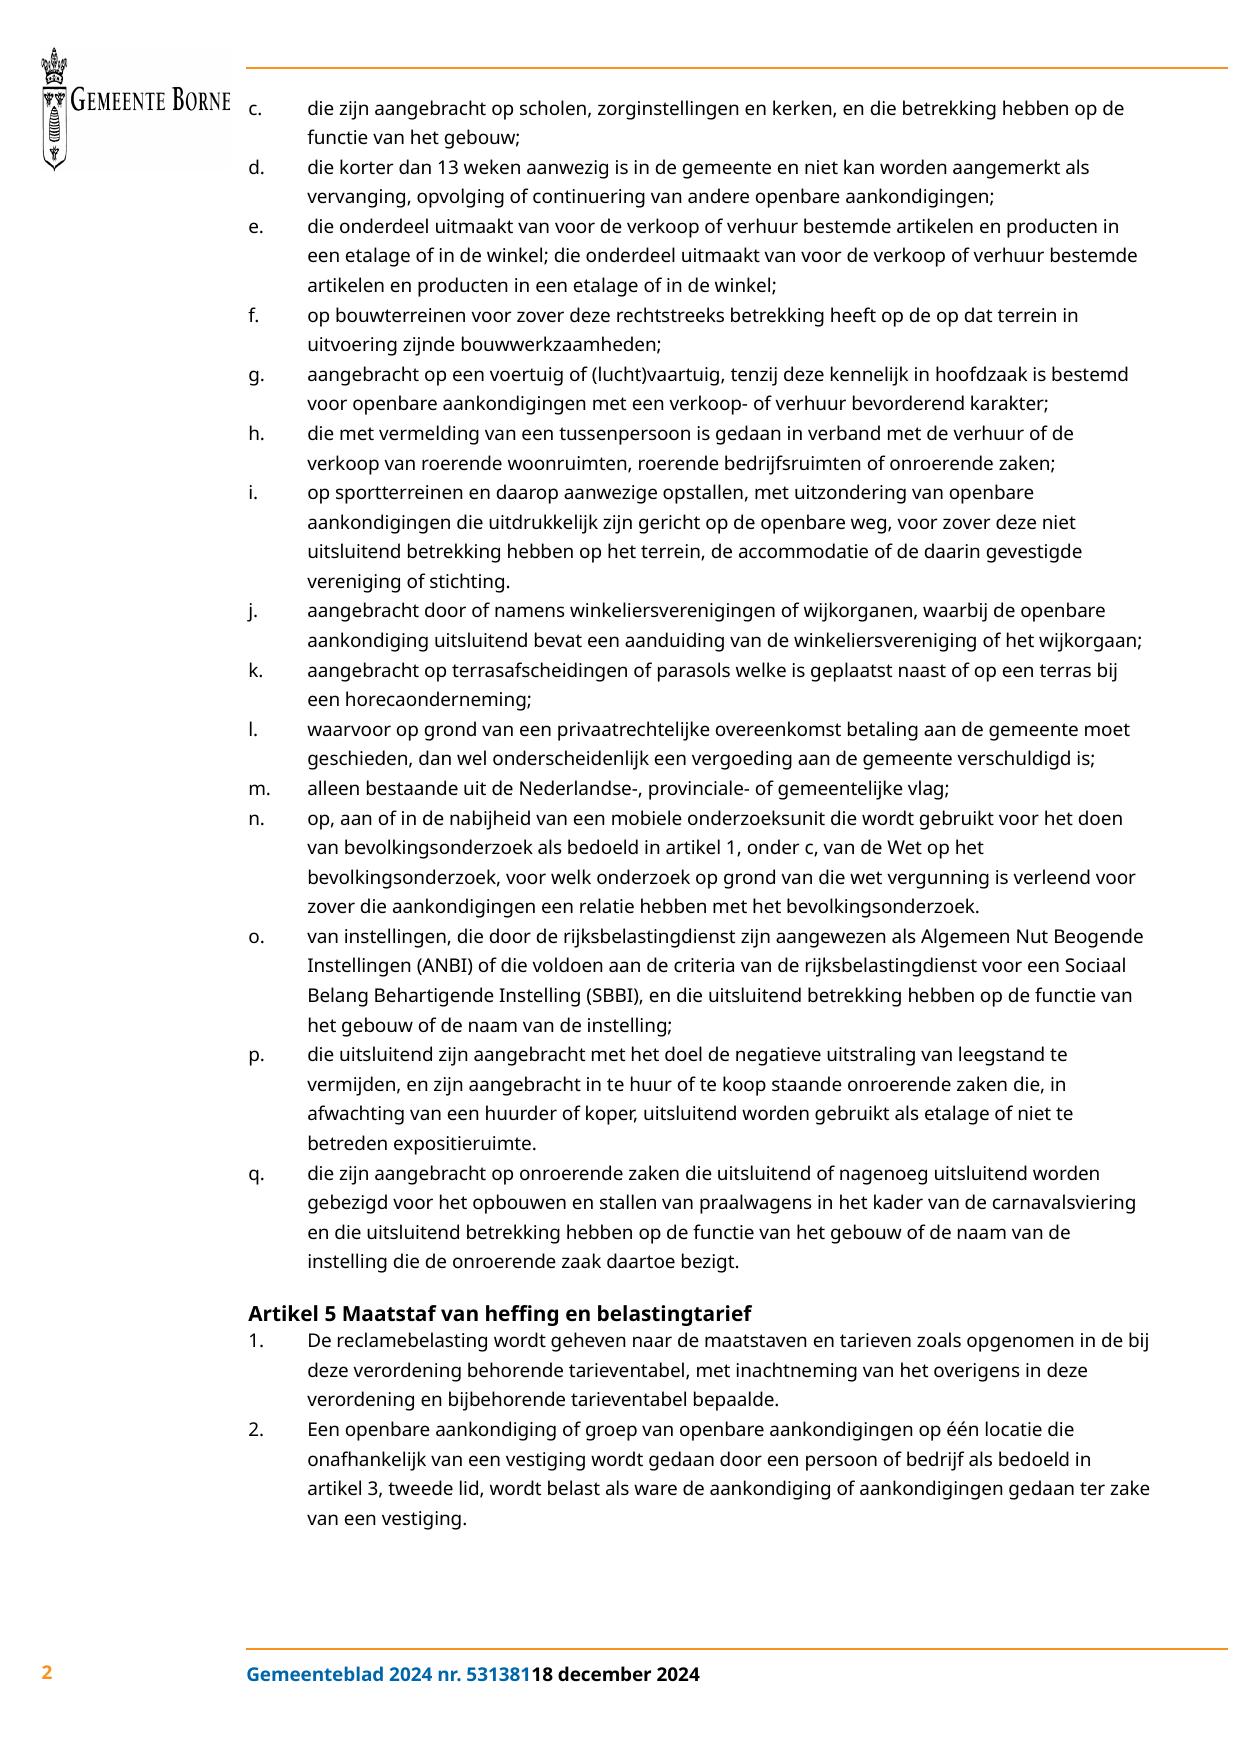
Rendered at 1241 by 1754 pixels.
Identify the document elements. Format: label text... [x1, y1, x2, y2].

list aangebracht op een voertuig of (lucht)vaartuig, tenzij deze kennelijk in hoofdzaak is bestemd voor openbare aankondigingen met een verkoop- of verhuur bevorderend karakter; [248, 361, 1152, 416]
list die korter dan 13 weken aanwezig is in de gemeente en niet kan worden aangemerkt als vervanging, opvolging of continuering van andere openbare aankondigingen; [248, 154, 1152, 209]
list die onderdeel uitmaakt van voor de verkoop of verhuur bestemde artikelen en producten in een etalage of in de winkel; die onderdeel uitmaakt van voor de verkoop of verhuur bestemde artikelen en producten in een etalage of in de winkel; [248, 213, 1152, 298]
list van instellingen, die door de rijksbelastingdienst zijn aangewezen als Algemeen Nut Beogende Instellingen (ANBI) of die voldoen aan de criteria van de rijksbelastingdienst voor een Sociaal Belang Behartigende Instelling (SBBI), en die uitsluitend betrekking hebben op de functie van het gebouw of de naam van de instelling; [248, 923, 1152, 1038]
list op sportterreinen en daarop aanwezige opstallen, met uitzondering van openbare aankondigingen die uitdrukkelijk zijn gericht op de openbare weg, voor zover deze niet uitsluitend betrekking hebben op het terrein, de accommodatie of de daarin gevestigde vereniging of stichting. [248, 479, 1152, 594]
list die zijn aangebracht op scholen, zorginstellingen en kerken, en die betrekking hebben op de functie van het gebouw; [248, 95, 1152, 150]
list die met vermelding van een tussenpersoon is gedaan in verband met de verhuur of de verkoop van roerende woonruimten, roerende bedrijfsruimten of onroerende zaken; [248, 420, 1152, 476]
list die zijn aangebracht op onroerende zaken die uitsluitend of nagenoeg uitsluitend worden gebezigd voor het opbouwen en stallen van praalwagens in het kader van de carnavalsviering en die uitsluitend betrekking hebben op de functie van het gebouw of de naam van de instelling die de onroerende zaak daartoe bezigt. [248, 1160, 1152, 1274]
list alleen bestaande uit de Nederlandse-, provinciale- of gemeentelijke vlag; [248, 775, 1152, 801]
list aangebracht door of namens winkeliersverenigingen of wijkorganen, waarbij de openbare aankondiging uitsluitend bevat een aanduiding van de winkeliersvereniging of het wijkorgaan; [248, 598, 1152, 653]
text Artikel 5 Maatstaf van heffing en belastingtarief [248, 1299, 1152, 1327]
list op bouwterreinen voor zover deze rechtstreeks betrekking heeft op de op dat terrein in uitvoering zijnde bouwwerkzaamheden; [248, 302, 1152, 357]
list waarvoor op grond van een privaatrechtelijke overeenkomst betaling aan de gemeente moet geschieden, dan wel onderscheidenlijk een vergoeding aan de gemeente verschuldigd is; [248, 716, 1152, 771]
list die uitsluitend zijn aangebracht met het doel de negatieve uitstraling van leegstand te vermijden, en zijn aangebracht in te huur of te koop staande onroerende zaken die, in afwachting van een huurder of koper, uitsluitend worden gebruikt als etalage of niet te betreden expositieruimte. [248, 1041, 1152, 1156]
list aangebracht op terrasafscheidingen of parasols welke is geplaatst naast of op een terras bij een horecaonderneming; [248, 657, 1152, 712]
picture [41, 47, 231, 172]
list op, aan of in de nabijheid van een mobiele onderzoeksunit die wordt gebruikt voor het doen van bevolkingsonderzoek als bedoeld in artikel 1, onder c, van de Wet op het bevolkingsonderzoek, voor welk onderzoek op grond van die wet vergunning is verleend voor zover die aankondigingen een relatie hebben met het bevolkingsonderzoek. [248, 805, 1152, 919]
list Een openbare aankondiging of groep van openbare aankondigingen op één locatie die onafhankelijk van een vestiging wordt gedaan door een persoon of bedrijf als bedoeld in artikel 3, tweede lid, wordt belast als ware de aankondiging of aankondigingen gedaan ter zake van een vestiging. [248, 1416, 1152, 1531]
list De reclamebelasting wordt geheven naar de maatstaven en tarieven zoals opgenomen in de bij deze verordening behorende tarieventabel, met inachtneming van het overigens in deze verordening en bijbehorende tarieventabel bepaalde. [248, 1327, 1152, 1412]
